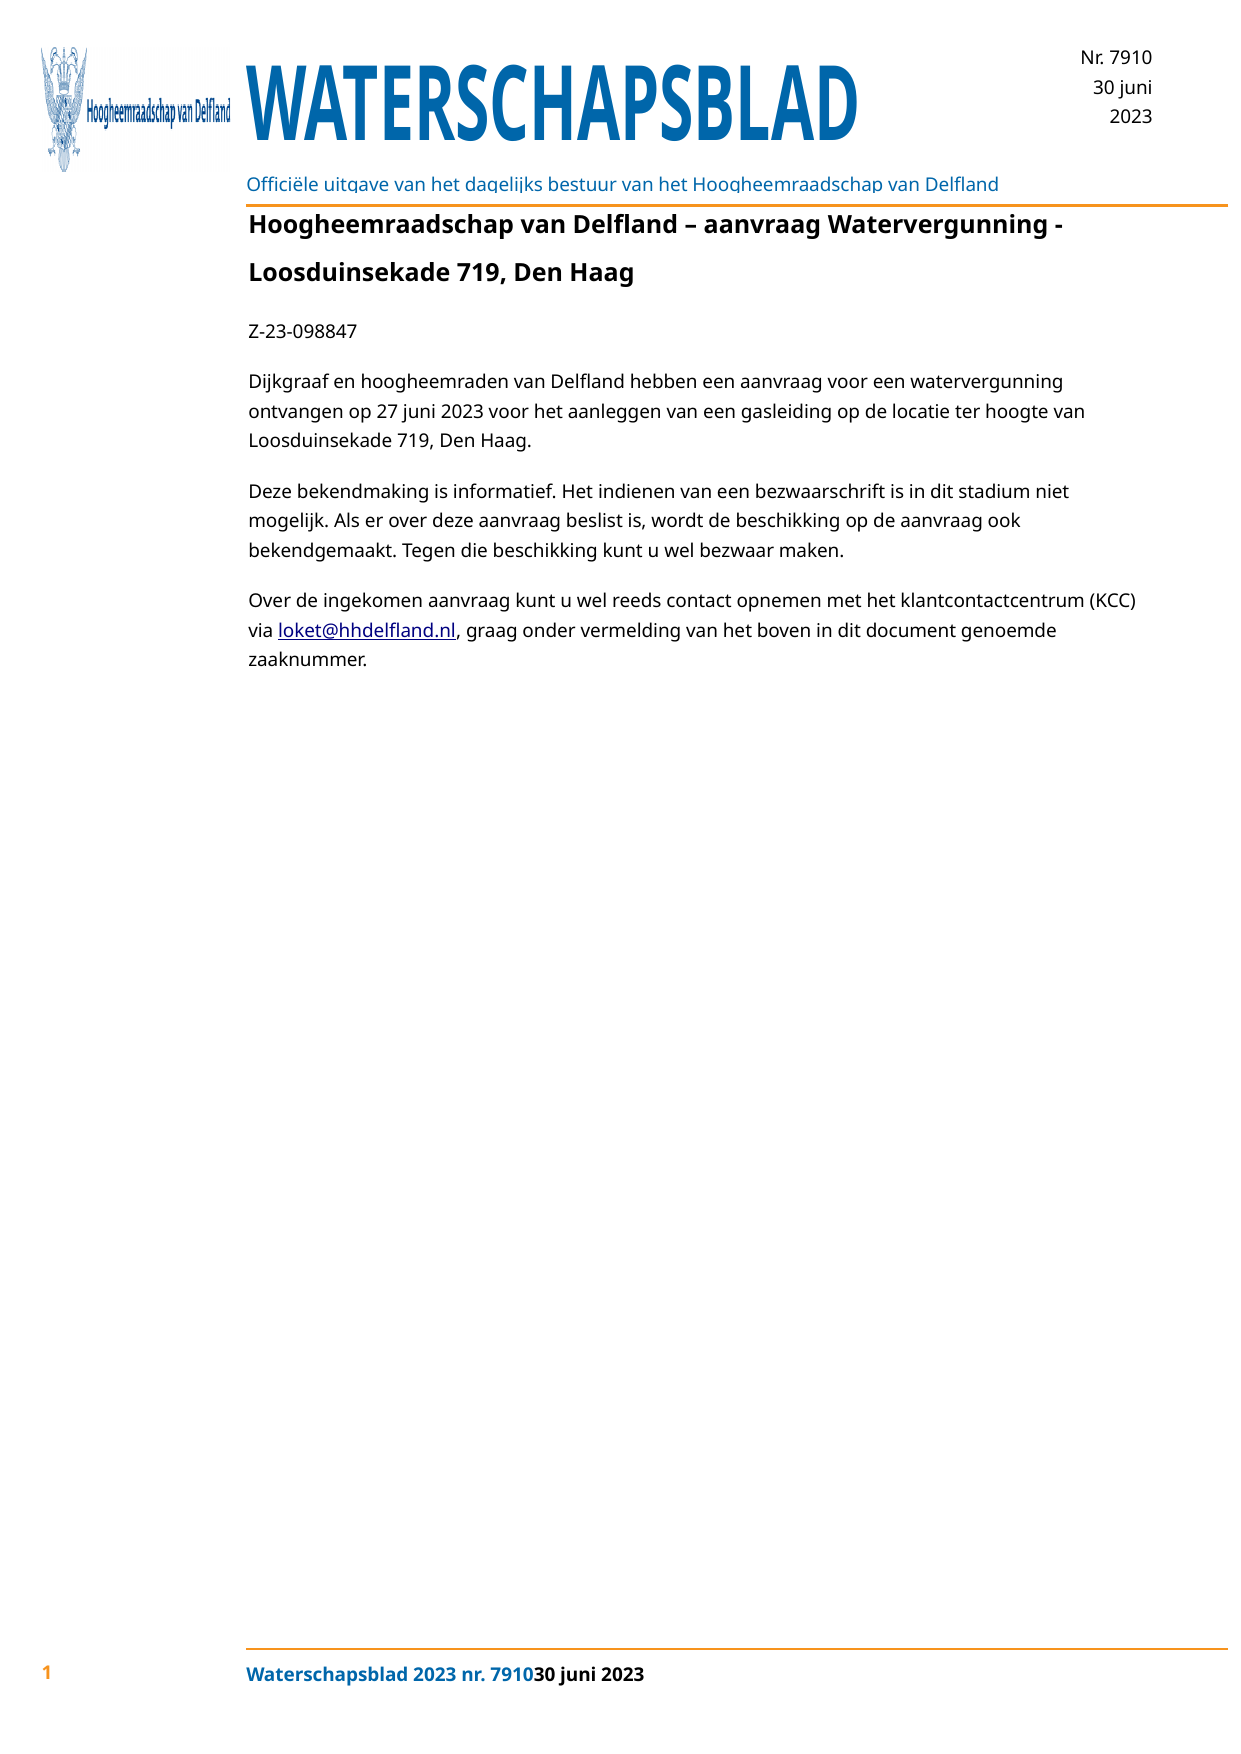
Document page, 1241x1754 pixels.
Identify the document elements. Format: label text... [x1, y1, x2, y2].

text Deze bekendmaking is informatief. Het indienen van een bezwaarschrift is in dit stadium niet mogelijk. Als er over deze aanvraag beslist is, wordt de beschikking op de aanvraag ook bekendgemaakt. Tegen die beschikking kunt u wel bezwaar maken. [248, 478, 1152, 563]
text Dijkgraaf en hoogheemraden van Delfland hebben een aanvraag voor een watervergunning ontvangen op 27 juni 2023 voor het aanleggen van een gasleiding op de locatie ter hoogte van Loosduinsekade 719, Den Haag. [248, 368, 1152, 453]
text Hoogheemraadschap van Delfland – aanvraag Watervergunning - Loosduinsekade 719, Den Haag [248, 207, 1152, 288]
text Z-23-098847 [248, 318, 1152, 344]
text Over de ingekomen aanvraag kunt u wel reeds contact opnemen met het klantcontactcentrum (KCC) via loket@hhdelfland.nl, graag onder vermelding van het boven in dit document genoemde zaaknummer. [248, 587, 1152, 672]
picture [41, 47, 231, 172]
